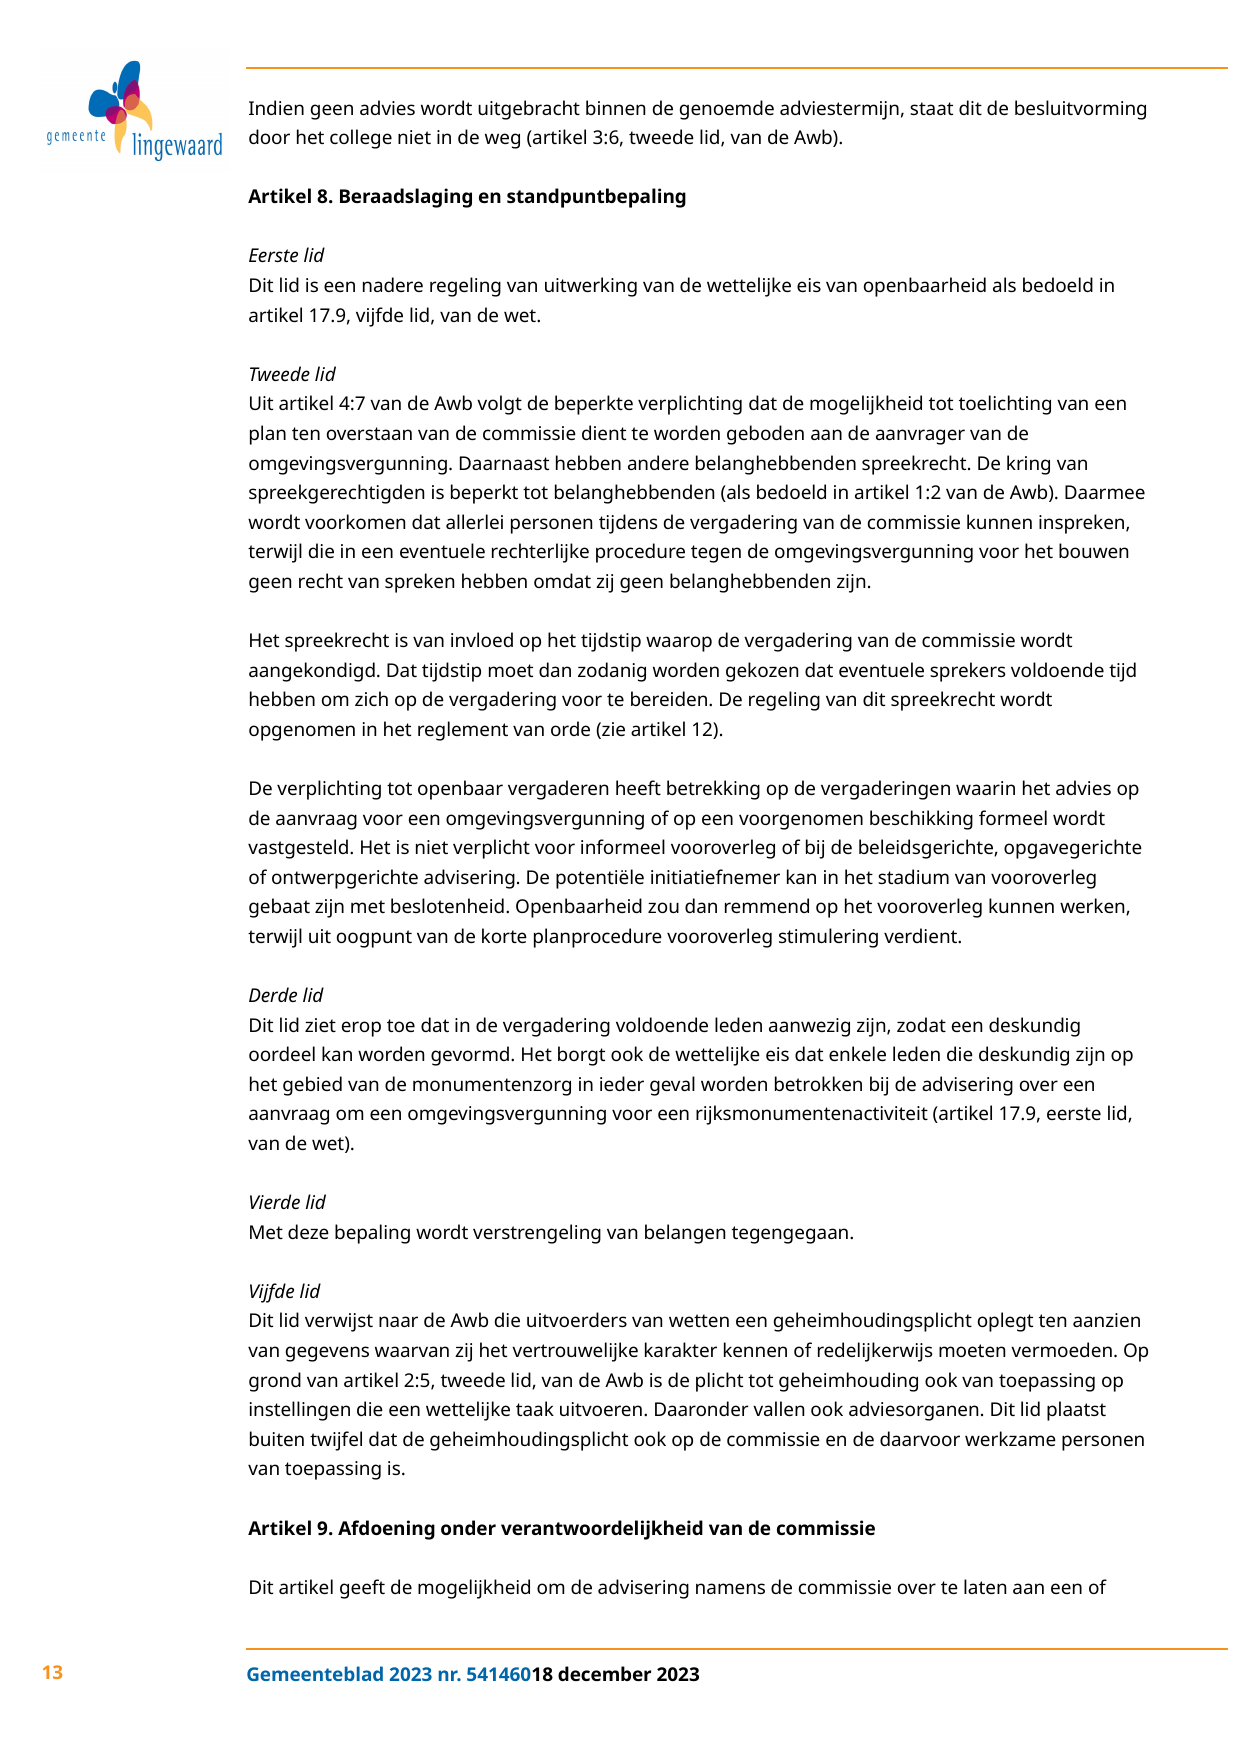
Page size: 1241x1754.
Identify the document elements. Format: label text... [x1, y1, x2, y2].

picture [41, 47, 231, 172]
text Met deze bepaling wordt verstrengeling van belangen tegengegaan. [248, 1219, 1152, 1245]
text Vierde lid [248, 1189, 1152, 1215]
text Dit lid verwijst naar de Awb die uitvoerders van wetten een geheimhoudingsplicht oplegt ten aanzien van gegevens waarvan zij het vertrouwelijke karakter kennen of redelijkerwijs moeten vermoeden. Op grond van artikel 2:5, tweede lid, van de Awb is de plicht tot geheimhouding ook van toepassing op instellingen die een wettelijke taak uitvoeren. Daaronder vallen ook adviesorganen. Dit lid plaatst buiten twijfel dat de geheimhoudingsplicht ook op de commissie en de daarvoor werkzame personen van toepassing is. [248, 1308, 1152, 1481]
text Vijfde lid [248, 1278, 1152, 1304]
text Artikel 8. Beraadslaging en standpuntbepaling [248, 183, 1152, 209]
text Dit lid ziet erop toe dat in de vergadering voldoende leden aanwezig zijn, zodat een deskundig oordeel kan worden gevormd. Het borgt ook de wettelijke eis dat enkele leden die deskundig zijn op het gebied van de monumentenzorg in ieder geval worden betrokken bij de advisering over een aanvraag om een omgevingsvergunning voor een rijksmonumentenactiviteit (artikel 17.9, eerste lid, van de wet). [248, 1012, 1152, 1156]
text Het spreekrecht is van invloed op het tijdstip waarop de vergadering van de commissie wordt aangekondigd. Dat tijdstip moet dan zodanig worden gekozen dat eventuele sprekers voldoende tijd hebben om zich op de vergadering voor te bereiden. De regeling van dit spreekrecht wordt opgenomen in het reglement van orde (zie artikel 12). [248, 627, 1152, 742]
text Tweede lid [248, 361, 1152, 387]
text Indien geen advies wordt uitgebracht binnen de genoemde adviestermijn, staat dit de besluitvorming door het college niet in de weg (artikel 3:6, tweede lid, van de Awb). [248, 95, 1152, 150]
text Dit lid is een nadere regeling van uitwerking van de wettelijke eis van openbaarheid als bedoeld in artikel 17.9, vijfde lid, van de wet. [248, 272, 1152, 328]
text Derde lid [248, 982, 1152, 1008]
text Artikel 9. Afdoening onder verantwoordelijkheid van de commissie [248, 1515, 1152, 1541]
text Eerste lid [248, 243, 1152, 268]
text Uit artikel 4:7 van de Awb volgt de beperkte verplichting dat de mogelijkheid tot toelichting van een plan ten overstaan van de commissie dient te worden geboden aan de aanvrager van de omgevingsvergunning. Daarnaast hebben andere belanghebbenden spreekrecht. De kring van spreekgerechtigden is beperkt tot belanghebbenden (als bedoeld in artikel 1:2 van de Awb). Daarmee wordt voorkomen dat allerlei personen tijdens de vergadering van de commissie kunnen inspreken, terwijl die in een eventuele rechterlijke procedure tegen de omgevingsvergunning voor het bouwen geen recht van spreken hebben omdat zij geen belanghebbenden zijn. [248, 391, 1152, 594]
text De verplichting tot openbaar vergaderen heeft betrekking op de vergaderingen waarin het advies op de aanvraag voor een omgevingsvergunning of op een voorgenomen beschikking formeel wordt vastgesteld. Het is niet verplicht voor informeel vooroverleg of bij de beleidsgerichte, opgavegerichte of ontwerpgerichte advisering. De potentiële initiatiefnemer kan in het stadium van vooroverleg gebaat zijn met beslotenheid. Openbaarheid zou dan remmend op het vooroverleg kunnen werken, terwijl uit oogpunt van de korte planprocedure vooroverleg stimulering verdient. [248, 775, 1152, 949]
text Dit artikel geeft de mogelijkheid om de advisering namens de commissie over te laten aan een of [248, 1574, 1152, 1600]
